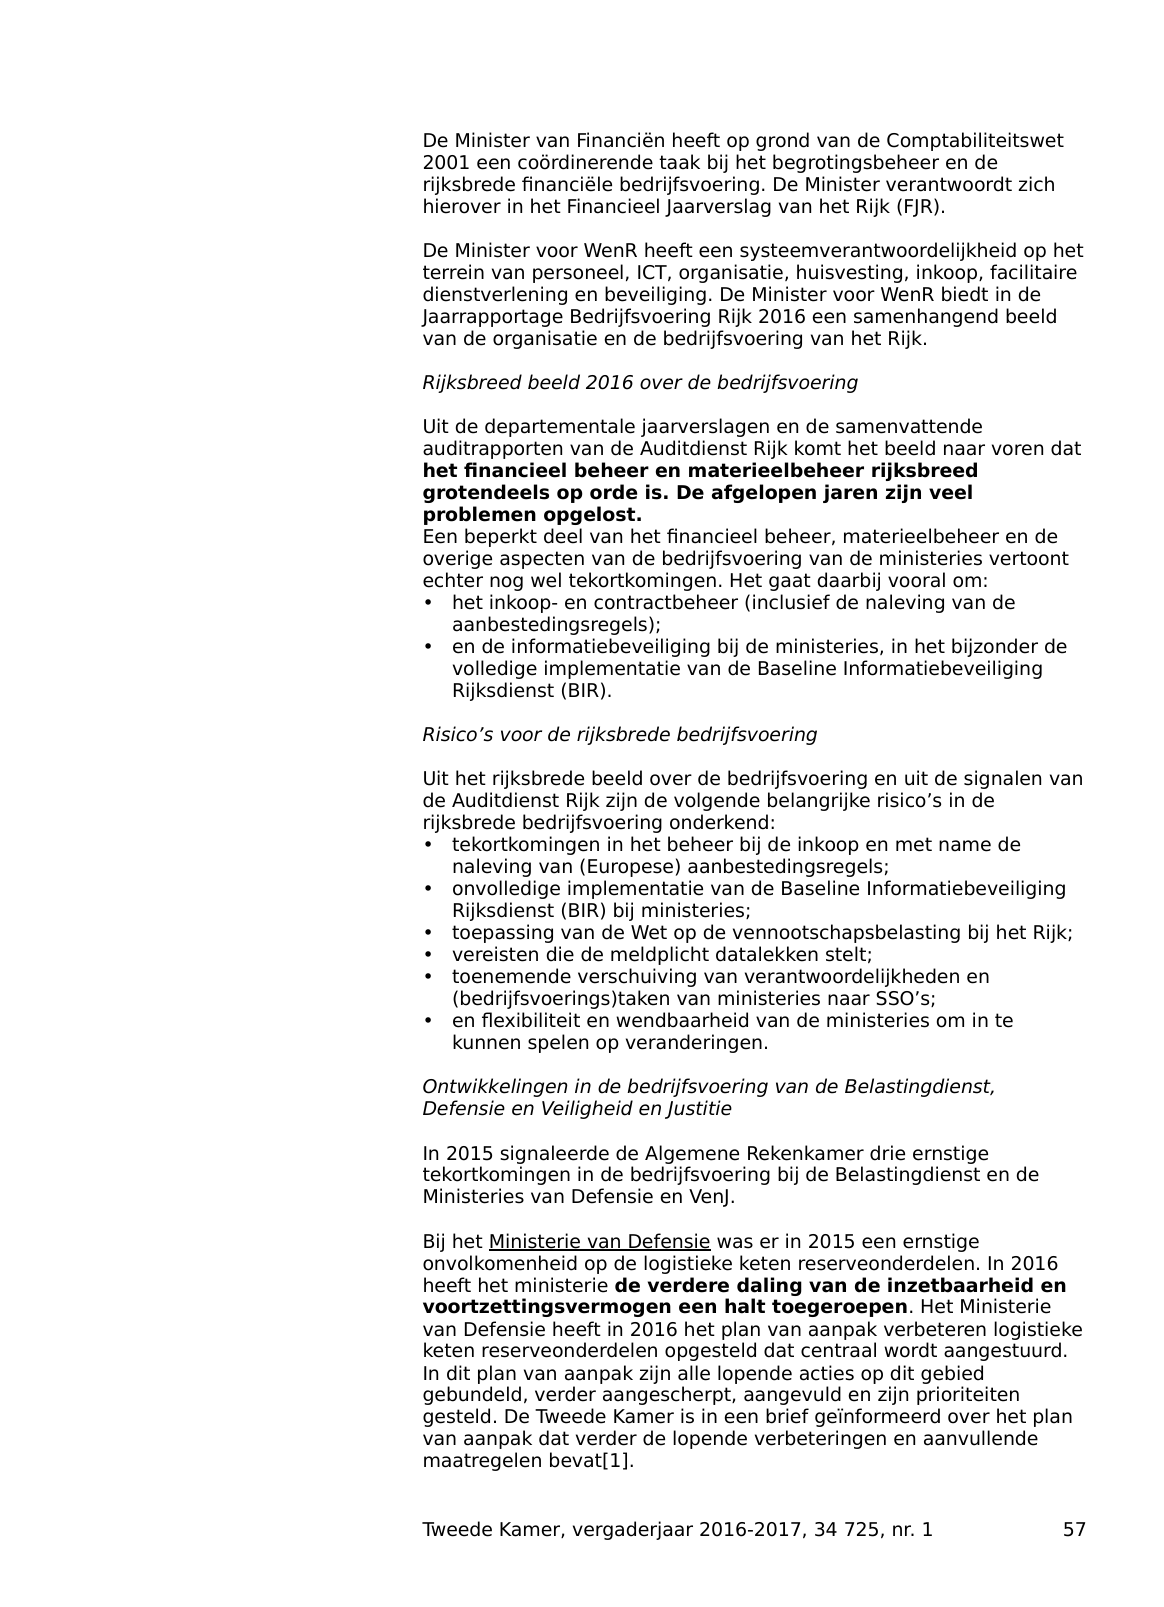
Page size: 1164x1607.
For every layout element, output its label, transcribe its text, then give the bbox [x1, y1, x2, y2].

text Uit het rijksbrede beeld over de bedrijfsvoering en uit de signalen van de Auditdienst Rijk zijn de volgende belangrijke risico’s in de rijksbrede bedrijfsvoering onderkend: [422, 768, 1087, 834]
text Uit de departementale jaarverslagen en de samenvattende auditrapporten van de Auditdienst Rijk komt het beeld naar voren dat het financieel beheer en materieelbeheer rijksbreed grotendeels op orde is. De afgelopen jaren zijn veel problemen opgelost. [422, 416, 1087, 526]
text • onvolledige implementatie van de Baseline Informatiebeveiliging Rijksdienst (BIR) bij ministeries; [422, 878, 1087, 922]
text • toenemende verschuiving van verantwoordelijkheden en (bedrijfsvoerings)taken van ministeries naar SSO’s; [422, 966, 1087, 1010]
text • en de informatiebeveiliging bij de ministeries, in het bijzonder de volledige implementatie van de Baseline Informatiebeveiliging Rijksdienst (BIR). [422, 636, 1087, 702]
subtitle Ontwikkelingen in de bedrijfsvoering van de Belastingdienst, Defensie en Veiligheid en Justitie [422, 1076, 1087, 1120]
subtitle Rijksbreed beeld 2016 over de bedrijfsvoering [422, 372, 1087, 394]
text Een beperkt deel van het financieel beheer, materieelbeheer en de overige aspecten van de bedrijfsvoering van de ministeries vertoont echter nog wel tekortkomingen. Het gaat daarbij vooral om: [422, 526, 1087, 592]
text • en flexibiliteit en wendbaarheid van de ministeries om in te kunnen spelen op veranderingen. [422, 1010, 1087, 1054]
text • tekortkomingen in het beheer bij de inkoop en met name de naleving van (Europese) aanbestedingsregels; [422, 834, 1087, 878]
text In 2015 signaleerde de Algemene Rekenkamer drie ernstige tekortkomingen in de bedrijfsvoering bij de Belastingdienst en de Ministeries van Defensie en VenJ. [422, 1142, 1087, 1208]
text De Minister voor WenR heeft een systeemverantwoordelijkheid op het terrein van personeel, ICT, organisatie, huisvesting, inkoop, facilitaire dienstverlening en beveiliging. De Minister voor WenR biedt in de Jaarrapportage Bedrijfsvoering Rijk 2016 een samenhangend beeld van de organisatie en de bedrijfsvoering van het Rijk. [422, 240, 1087, 350]
text Bij het Ministerie van Defensie was er in 2015 een ernstige onvolkomenheid op de logistieke keten reserveonderdelen. In 2016 heeft het ministerie de verdere daling van de inzetbaarheid en voortzettingsvermogen een halt toegeroepen. Het Ministerie van Defensie heeft in 2016 het plan van aanpak verbeteren logistieke keten reserveonderdelen opgesteld dat centraal wordt aangestuurd. In dit plan van aanpak zijn alle lopende acties op dit gebied gebundeld, verder aangescherpt, aangevuld en zijn prioriteiten gesteld. De Tweede Kamer is in een brief geïnformeerd over het plan van aanpak dat verder de lopende verbeteringen en aanvullende maatregelen bevat[1]. [422, 1231, 1087, 1472]
text • het inkoop- en contractbeheer (inclusief de naleving van de aanbestedingsregels); [422, 592, 1087, 636]
text De Minister van Financiën heeft op grond van de Comptabiliteitswet 2001 een coördinerende taak bij het begrotingsbeheer en de rijksbrede financiële bedrijfsvoering. De Minister verantwoordt zich hierover in het Financieel Jaarverslag van het Rijk (FJR). [422, 130, 1087, 218]
text • vereisten die de meldplicht datalekken stelt; [422, 944, 1087, 966]
text • toepassing van de Wet op de vennootschapsbelasting bij het Rijk; [422, 922, 1087, 944]
subtitle Risico’s voor de rijksbrede bedrijfsvoering [422, 724, 1087, 746]
